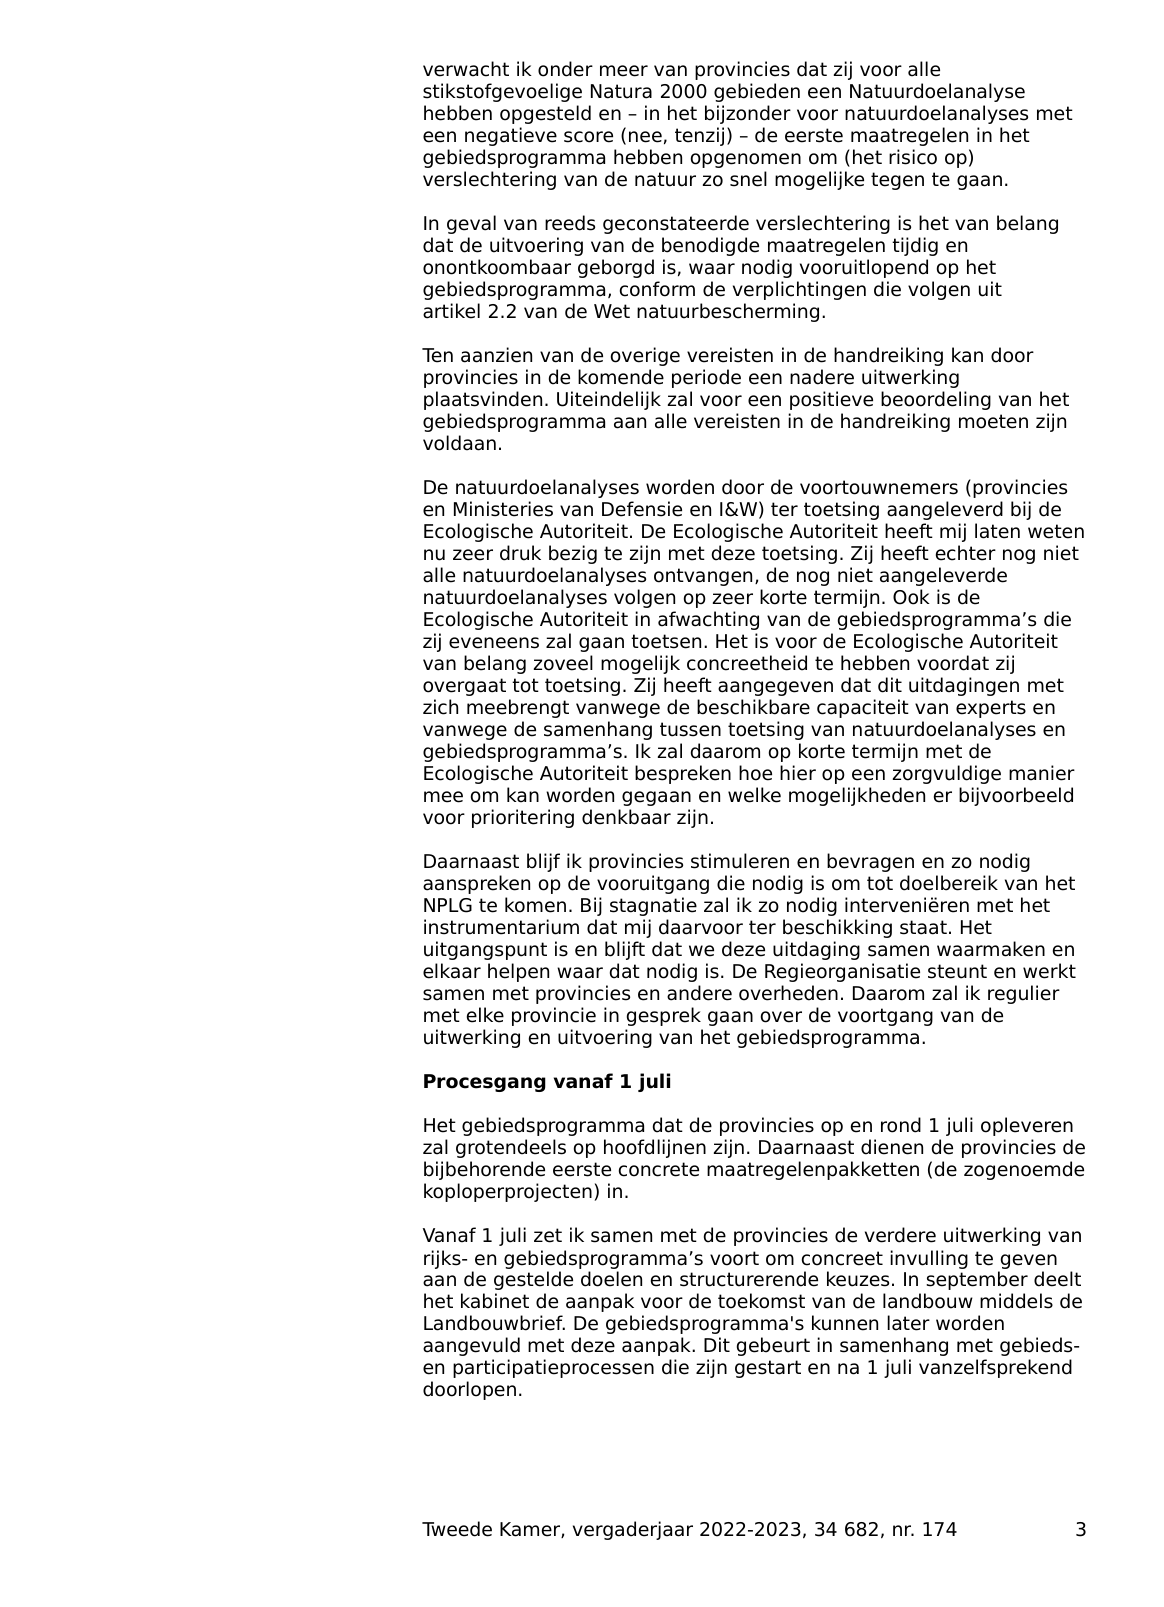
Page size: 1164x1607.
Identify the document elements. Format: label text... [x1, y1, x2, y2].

text Daarnaast blijf ik provincies stimuleren en bevragen en zo nodig aanspreken op de vooruitgang die nodig is om tot doelbereik van het NPLG te komen. Bij stagnatie zal ik zo nodig interveniëren met het instrumentarium dat mij daarvoor ter beschikking staat. Het uitgangspunt is en blijft dat we deze uitdaging samen waarmaken en elkaar helpen waar dat nodig is. De Regieorganisatie steunt en werkt samen met provincies en andere overheden. Daarom zal ik regulier met elke provincie in gesprek gaan over de voortgang van de uitwerking en uitvoering van het gebiedsprogramma. [422, 851, 1087, 1049]
text verwacht ik onder meer van provincies dat zij voor alle stikstofgevoelige Natura 2000 gebieden een Natuurdoelanalyse hebben opgesteld en – in het bijzonder voor natuurdoelanalyses met een negatieve score (nee, tenzij) – de eerste maatregelen in het gebiedsprogramma hebben opgenomen om (het risico op) verslechtering van de natuur zo snel mogelijke tegen te gaan. [422, 59, 1087, 191]
subtitle Procesgang vanaf 1 juli [422, 1071, 1087, 1093]
text De natuurdoelanalyses worden door de voortouwnemers (provincies en Ministeries van Defensie en I&W) ter toetsing aangeleverd bij de Ecologische Autoriteit. De Ecologische Autoriteit heeft mij laten weten nu zeer druk bezig te zijn met deze toetsing. Zij heeft echter nog niet alle natuurdoelanalyses ontvangen, de nog niet aangeleverde natuurdoelanalyses volgen op zeer korte termijn. Ook is de Ecologische Autoriteit in afwachting van de gebiedsprogramma’s die zij eveneens zal gaan toetsen. Het is voor de Ecologische Autoriteit van belang zoveel mogelijk concreetheid te hebben voordat zij overgaat tot toetsing. Zij heeft aangegeven dat dit uitdagingen met zich meebrengt vanwege de beschikbare capaciteit van experts en vanwege de samenhang tussen toetsing van natuurdoelanalyses en gebiedsprogramma’s. Ik zal daarom op korte termijn met de Ecologische Autoriteit bespreken hoe hier op een zorgvuldige manier mee om kan worden gegaan en welke mogelijkheden er bijvoorbeeld voor prioritering denkbaar zijn. [422, 477, 1087, 829]
text Ten aanzien van de overige vereisten in de handreiking kan door provincies in de komende periode een nadere uitwerking plaatsvinden. Uiteindelijk zal voor een positieve beoordeling van het gebiedsprogramma aan alle vereisten in de handreiking moeten zijn voldaan. [422, 345, 1087, 455]
text Vanaf 1 juli zet ik samen met de provincies de verdere uitwerking van rijks- en gebiedsprogramma’s voort om concreet invulling te geven aan de gestelde doelen en structurerende keuzes. In september deelt het kabinet de aanpak voor de toekomst van de landbouw middels de Landbouwbrief. De gebiedsprogramma's kunnen later worden aangevuld met deze aanpak. Dit gebeurt in samenhang met gebieds- en participatieprocessen die zijn gestart en na 1 juli vanzelfsprekend doorlopen. [422, 1225, 1087, 1401]
text In geval van reeds geconstateerde verslechtering is het van belang dat de uitvoering van de benodigde maatregelen tijdig en onontkoombaar geborgd is, waar nodig vooruitlopend op het gebiedsprogramma, conform de verplichtingen die volgen uit artikel 2.2 van de Wet natuurbescherming. [422, 213, 1087, 323]
text Het gebiedsprogramma dat de provincies op en rond 1 juli opleveren zal grotendeels op hoofdlijnen zijn. Daarnaast dienen de provincies de bijbehorende eerste concrete maatregelenpakketten (de zogenoemde koploperprojecten) in. [422, 1115, 1087, 1203]
